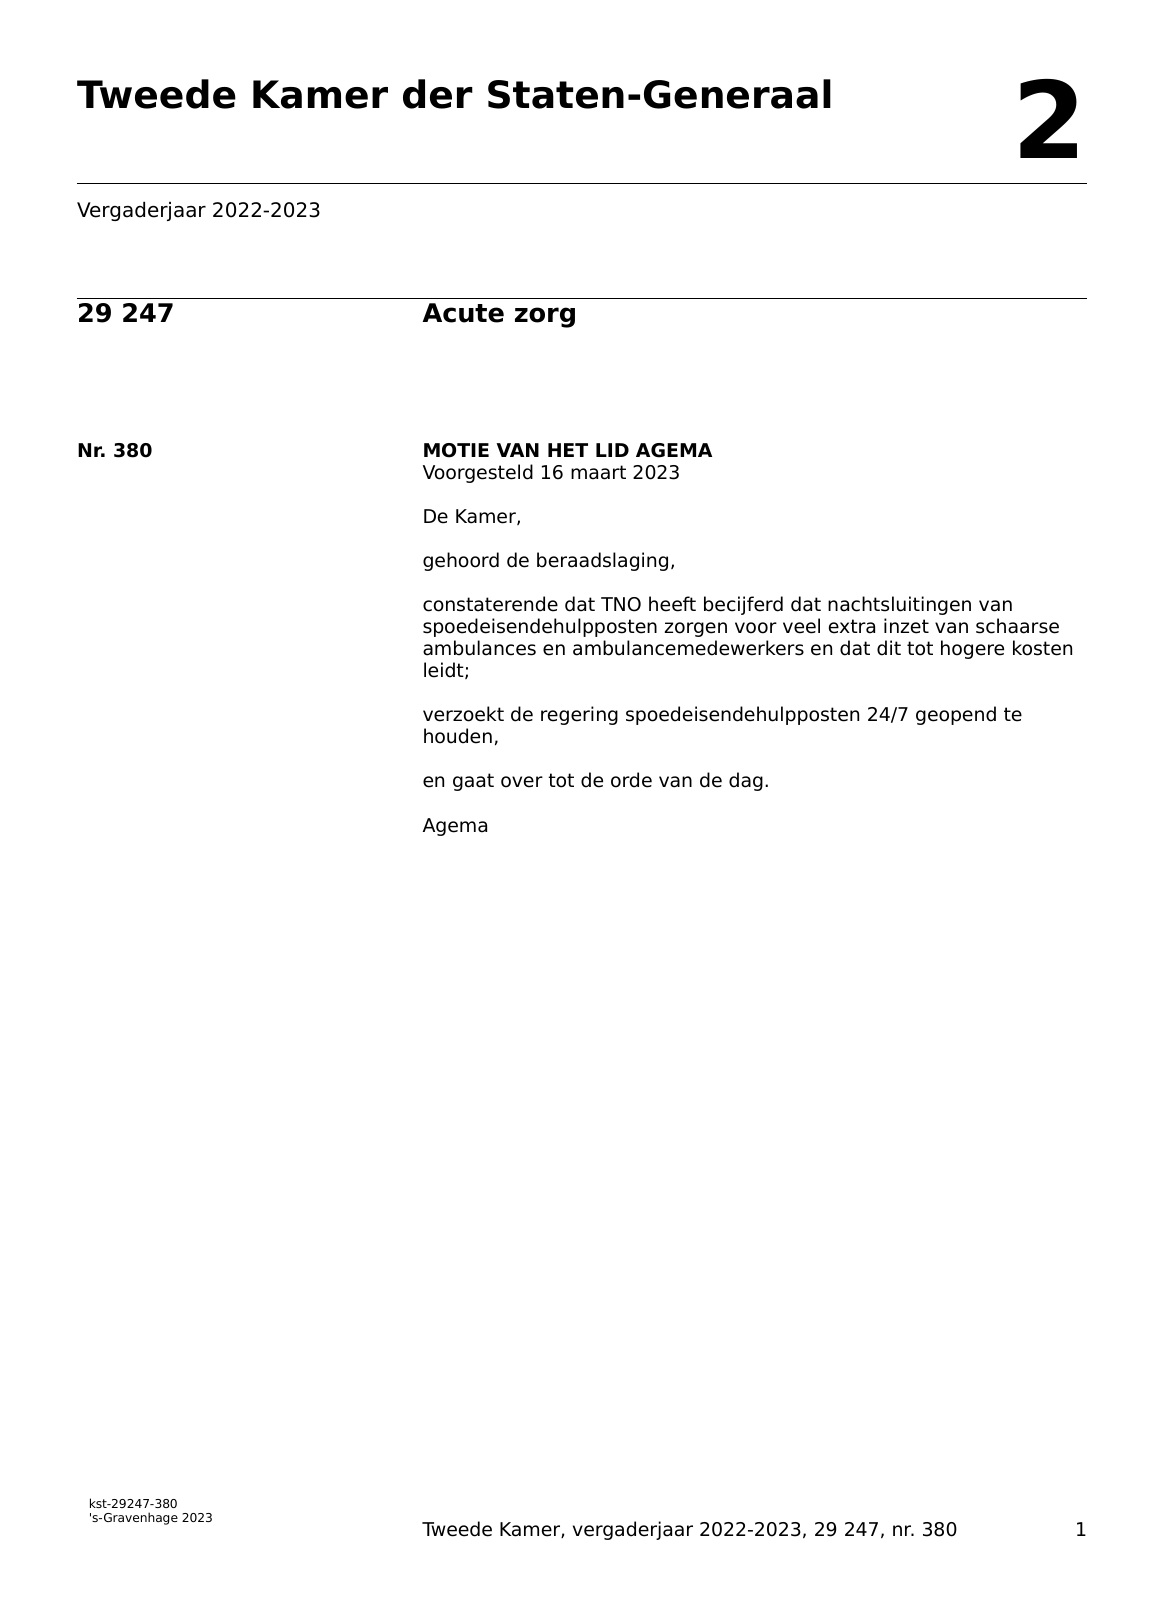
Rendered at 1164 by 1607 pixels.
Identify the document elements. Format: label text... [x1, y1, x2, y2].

text constaterende dat TNO heeft becijferd dat nachtsluitingen van spoedeisendehulpposten zorgen voor veel extra inzet van schaarse ambulances en ambulancemedewerkers en dat dit tot hogere kosten leidt; [422, 594, 1087, 682]
subtitle Nr. 380 MOTIE VAN HET LID AGEMA [77, 440, 1087, 462]
table_cell Vergaderjaar 2022-2023 [77, 184, 1087, 298]
text kst-29247-380 [88, 1497, 323, 1511]
text Agema [422, 814, 1087, 837]
text en gaat over tot de orde van de dag. [422, 770, 1087, 792]
text Voorgesteld 16 maart 2023 [422, 462, 1087, 484]
text 's-Gravenhage 2023 [88, 1511, 323, 1525]
subtitle 29 247 Acute zorg [77, 299, 1087, 329]
table_header 2 [886, 59, 1087, 183]
text gehoord de beraadslaging, [422, 550, 1087, 572]
table_header Tweede Kamer der Staten-Generaal [77, 59, 886, 183]
text verzoekt de regering spoedeisendehulpposten 24/7 geopend te houden, [422, 704, 1087, 748]
text De Kamer, [422, 506, 1087, 528]
